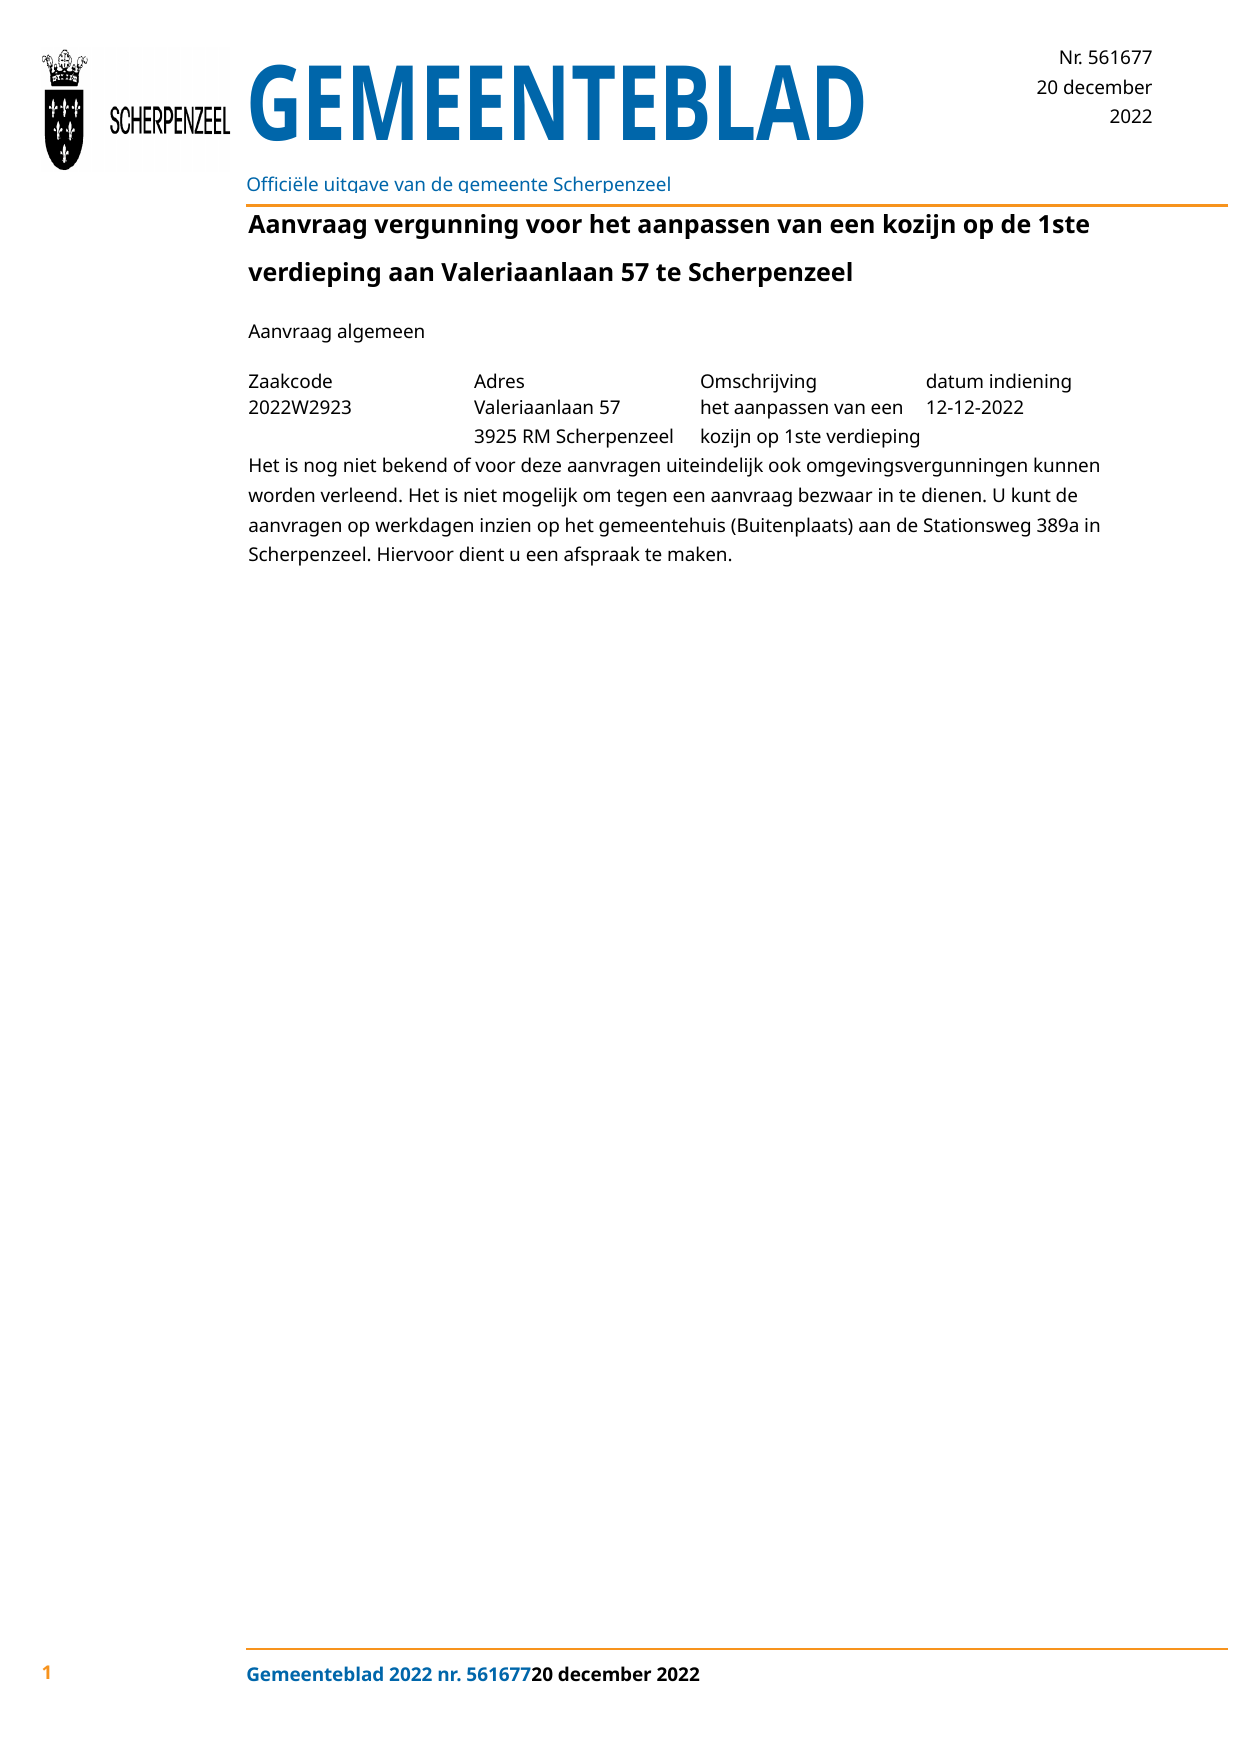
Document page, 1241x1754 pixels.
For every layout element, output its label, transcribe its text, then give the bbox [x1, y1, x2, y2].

table_cell 2022W2923 [248, 394, 474, 449]
table_cell 12-12-2022 [926, 394, 1152, 449]
table_header datum indiening [926, 369, 1152, 394]
picture [41, 47, 231, 172]
table_header Omschrijving [700, 369, 926, 394]
text Het is nog niet bekend of voor deze aanvragen uiteindelijk ook omgevingsvergunningen kunnen worden verleend. Het is niet mogelijk om tegen een aanvraag bezwaar in te dienen. U kunt de aanvragen op werkdagen inzien op het gemeentehuis (Buitenplaats) aan de Stationsweg 389a in Scherpenzeel. Hiervoor dient u een afspraak te maken. [248, 453, 1152, 567]
text Aanvraag algemeen [248, 318, 1152, 344]
text Aanvraag vergunning voor het aanpassen van een kozijn op de 1ste verdieping aan Valeriaanlaan 57 te Scherpenzeel [248, 207, 1152, 288]
table_header Adres [474, 369, 700, 394]
table_cell het aanpassen van een kozijn op 1ste verdieping [700, 394, 926, 449]
table_header Zaakcode [248, 369, 474, 394]
table_cell Valeriaanlaan 57 3925 RM Scherpenzeel [474, 394, 700, 449]
